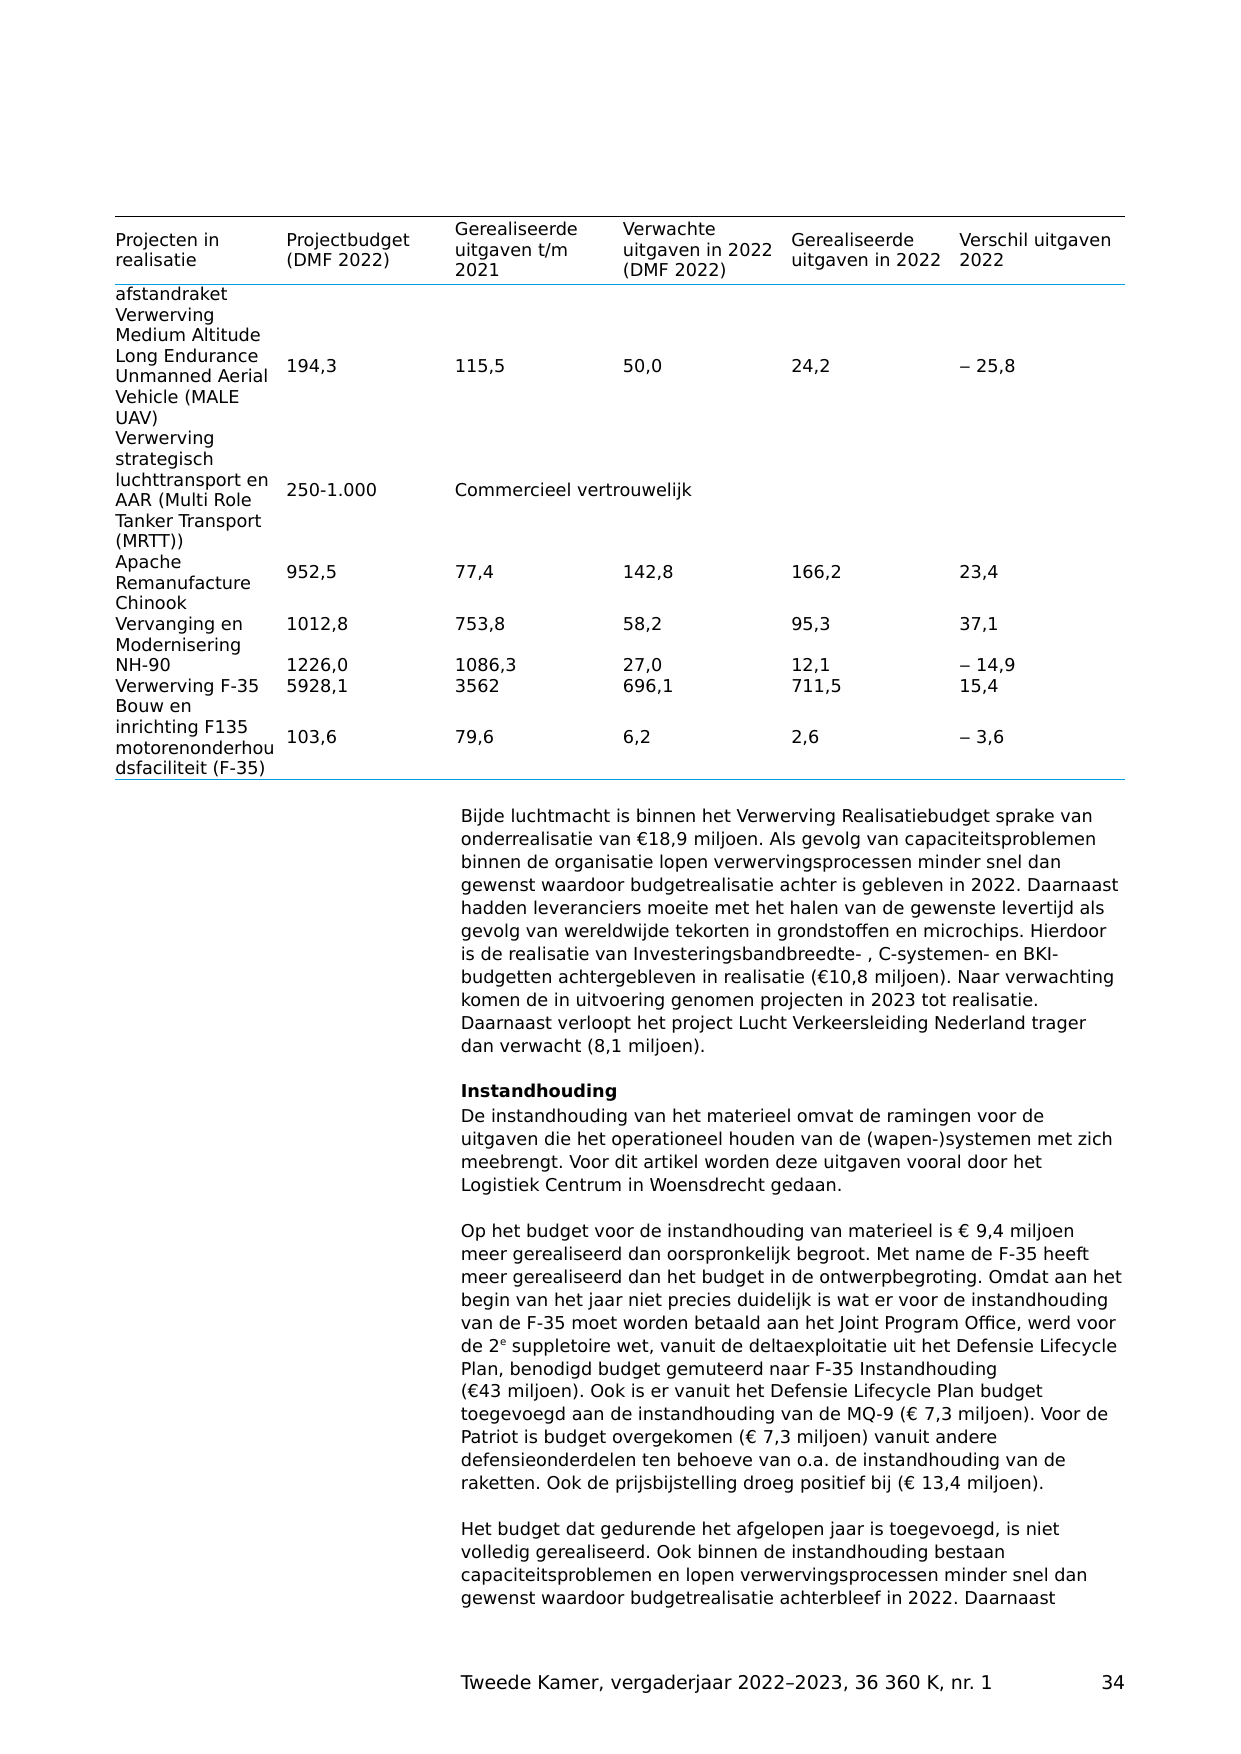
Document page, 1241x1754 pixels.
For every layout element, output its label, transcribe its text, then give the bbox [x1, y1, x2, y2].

text Op het budget voor de instandhouding van materieel is € 9,4 miljoen meer gerealiseerd dan oorspronkelijk begroot. Met name de F-35 heeft meer gerealiseerd dan het budget in de ontwerpbegroting. Omdat aan het begin van het jaar niet precies duidelijk is wat er voor de instandhouding van de F-35 moet worden betaald aan het Joint Program Office, werd voor de 2e suppletoire wet, vanuit de deltaexploitatie uit het Defensie Lifecycle Plan, benodigd budget gemuteerd naar F-35 Instandhouding (€43 miljoen). Ook is er vanuit het Defensie Lifecycle Plan budget toegevoegd aan de instandhouding van de MQ-9 (€ 7,3 miljoen). Voor de Patriot is budget overgekomen (€ 7,3 miljoen) vanuit andere defensieonderdelen ten behoeve van o.a. de instandhouding van de raketten. Ook de prijsbijstelling droeg positief bij (€ 13,4 miljoen). [461, 1219, 1125, 1494]
table_cell 6,2 [620, 696, 788, 779]
table_cell [956, 285, 1125, 304]
table_cell 2,6 [788, 696, 956, 779]
table_cell 24,2 [788, 305, 956, 428]
table_cell 12,1 [788, 655, 956, 676]
table_cell 696,1 [620, 676, 788, 696]
table_cell [620, 285, 788, 304]
table_cell 1086,3 [452, 655, 620, 676]
table_cell Gerealiseerde uitgaven t/m 2021 [452, 217, 620, 284]
table_cell 27,0 [620, 655, 788, 676]
table_cell Apache Remanufacture [115, 552, 283, 593]
table_cell NH-90 [115, 655, 283, 676]
table_cell ‒ 3,6 [956, 696, 1125, 779]
table_cell Commercieel vertrouwelijk [452, 428, 1125, 552]
table_cell 50,0 [620, 305, 788, 428]
table_cell Verwachte uitgaven in 2022 (DMF 2022) [620, 217, 788, 284]
table_cell Verschil uitgaven 2022 [956, 217, 1125, 284]
table_cell afstandraket [115, 285, 283, 304]
table_cell 15,4 [956, 676, 1125, 696]
text De instandhouding van het materieel omvat de ramingen voor de uitgaven die het operationeel houden van de (wapen-)systemen met zich meebrengt. Voor dit artikel worden deze uitgaven vooral door het Logistiek Centrum in Woensdrecht gedaan. [461, 1104, 1125, 1196]
table_cell Projecten in realisatie [115, 217, 283, 284]
table_cell 95,3 [788, 593, 956, 655]
table_cell [452, 285, 620, 304]
table_cell 1226,0 [283, 655, 452, 676]
table_cell 5928,1 [283, 676, 452, 696]
table_cell 711,5 [788, 676, 956, 696]
table_header Tabel 13 Projecten in realisatiefase (in miljoenen euro) [115, 191, 1125, 216]
table_cell Verwerving Medium Altitude Long Endurance Unmanned Aerial Vehicle (MALE UAV) [115, 305, 283, 428]
table_cell 250-1.000 [283, 428, 452, 552]
table_cell ‒ 25,8 [956, 305, 1125, 428]
table_cell Bouw en inrichting F135 motorenonderhoudsfaciliteit (F-35) [115, 696, 283, 779]
table_cell 79,6 [452, 696, 620, 779]
table_cell 77,4 [452, 552, 620, 593]
table_cell Gerealiseerde uitgaven in 2022 [788, 217, 956, 284]
table_cell ‒ 14,9 [956, 655, 1125, 676]
table_cell 23,4 [956, 552, 1125, 593]
table_cell [788, 285, 956, 304]
table_cell Projectbudget (DMF 2022) [283, 217, 452, 284]
table_cell 753,8 [452, 593, 620, 655]
table_cell Verwerving F-35 [115, 676, 283, 696]
table_cell 58,2 [620, 593, 788, 655]
table_cell 194,3 [283, 305, 452, 428]
text Bijde luchtmacht is binnen het Verwerving Realisatiebudget sprake van onderrealisatie van €18,9 miljoen. Als gevolg van capaciteitsproblemen binnen de organisatie lopen verwervingsprocessen minder snel dan gewenst waardoor budgetrealisatie achter is gebleven in 2022. Daarnaast hadden leveranciers moeite met het halen van de gewenste levertijd als gevolg van wereldwijde tekorten in grondstoffen en microchips. Hierdoor is de realisatie van Investeringsbandbreedte- , C-systemen- en BKI-budgetten achtergebleven in realisatie (€10,8 miljoen). Naar verwachting komen de in uitvoering genomen projecten in 2023 tot realisatie. Daarnaast verloopt het project Lucht Verkeersleiding Nederland trager dan verwacht (8,1 miljoen). [461, 804, 1125, 1057]
table_cell Verwerving strategisch luchttransport en AAR (Multi Role Tanker Transport (MRTT)) [115, 428, 283, 552]
text Het budget dat gedurende het afgelopen jaar is toegevoegd, is niet volledig gerealiseerd. Ook binnen de instandhouding bestaan capaciteitsproblemen en lopen verwervingsprocessen minder snel dan gewenst waardoor budgetrealisatie achterbleef in 2022. Daarnaast [461, 1517, 1125, 1609]
table_cell 166,2 [788, 552, 956, 593]
table_cell 1012,8 [283, 593, 452, 655]
table_cell 115,5 [452, 305, 620, 428]
table_cell [283, 285, 452, 304]
table_cell Chinook Vervanging en Modernisering [115, 593, 283, 655]
table_cell 37,1 [956, 593, 1125, 655]
table_cell 103,6 [283, 696, 452, 779]
text Instandhouding [461, 1079, 1125, 1102]
table_cell 142,8 [620, 552, 788, 593]
table_cell 3562 [452, 676, 620, 696]
table_cell 952,5 [283, 552, 452, 593]
